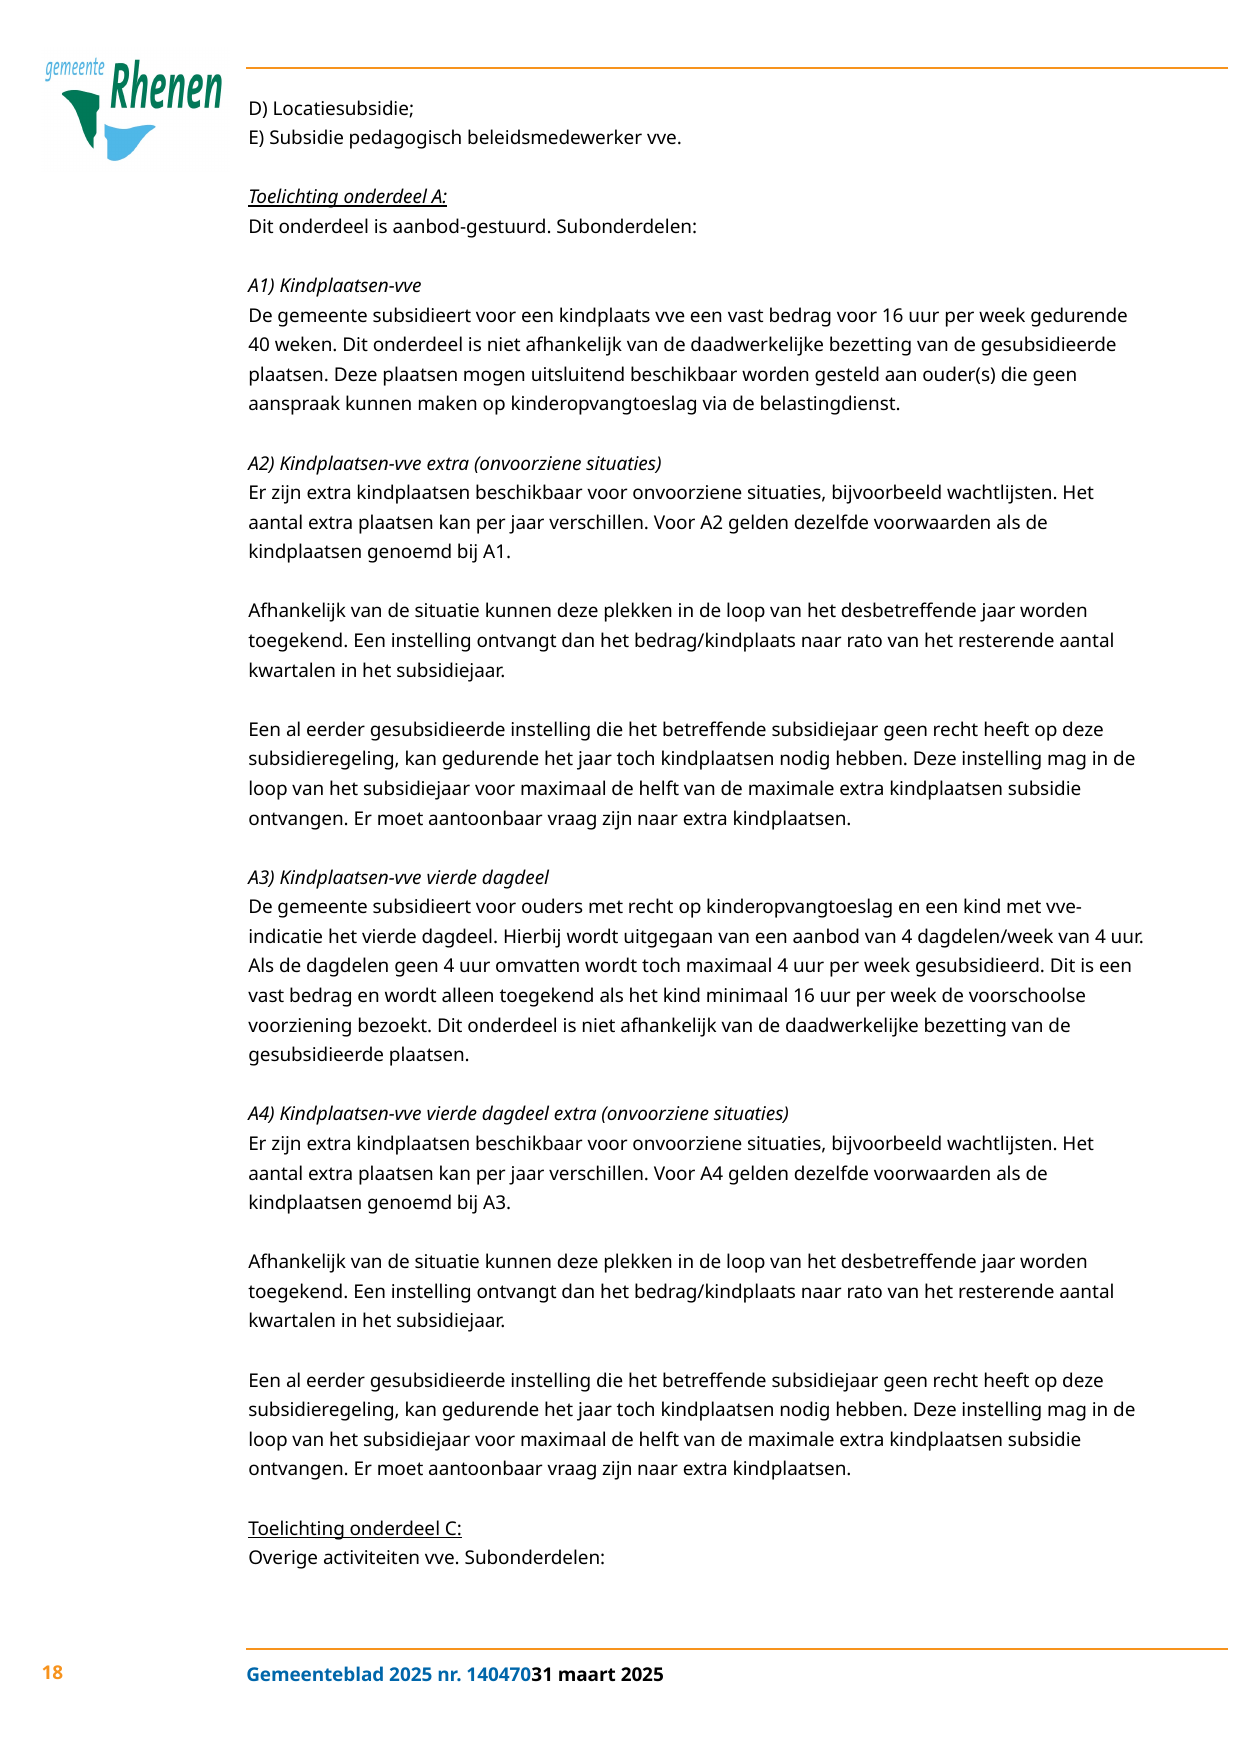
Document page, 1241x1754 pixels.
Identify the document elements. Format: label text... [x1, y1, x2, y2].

text Afhankelijk van de situatie kunnen deze plekken in de loop van het desbetreffende jaar worden toegekend. Een instelling ontvangt dan het bedrag/kindplaats naar rato van het resterende aantal kwartalen in het subsidiejaar. [248, 1248, 1152, 1333]
text A2) Kindplaatsen-vve extra (onvoorziene situaties) [248, 450, 1152, 476]
text De gemeente subsidieert voor ouders met recht op kinderopvangtoeslag en een kind met vve-indicatie het vierde dagdeel. Hierbij wordt uitgegaan van een aanbod van 4 dagdelen/week van 4 uur. Als de dagdelen geen 4 uur omvatten wordt toch maximaal 4 uur per week gesubsidieerd. Dit is een vast bedrag en wordt alleen toegekend als het kind minimaal 16 uur per week de voorschoolse voorziening bezoekt. Dit onderdeel is niet afhankelijk van de daadwerkelijke bezetting van de gesubsidieerde plaatsen. [248, 893, 1152, 1067]
picture [41, 47, 231, 172]
text Er zijn extra kindplaatsen beschikbaar voor onvoorziene situaties, bijvoorbeeld wachtlijsten. Het aantal extra plaatsen kan per jaar verschillen. Voor A4 gelden dezelfde voorwaarden als de kindplaatsen genoemd bij A3. [248, 1130, 1152, 1215]
text A3) Kindplaatsen-vve vierde dagdeel [248, 864, 1152, 890]
text E) Subsidie pedagogisch beleidsmedewerker vve. [248, 124, 1152, 150]
text Een al eerder gesubsidieerde instelling die het betreffende subsidiejaar geen recht heeft op deze subsidieregeling, kan gedurende het jaar toch kindplaatsen nodig hebben. Deze instelling mag in de loop van het subsidiejaar voor maximaal de helft van de maximale extra kindplaatsen subsidie ontvangen. Er moet aantoonbaar vraag zijn naar extra kindplaatsen. [248, 716, 1152, 831]
text Toelichting onderdeel A: [248, 183, 1152, 209]
text D) Locatiesubsidie; [248, 95, 1152, 121]
text De gemeente subsidieert voor een kindplaats vve een vast bedrag voor 16 uur per week gedurende 40 weken. Dit onderdeel is niet afhankelijk van de daadwerkelijke bezetting van de gesubsidieerde plaatsen. Deze plaatsen mogen uitsluitend beschikbaar worden gesteld aan ouder(s) die geen aanspraak kunnen maken op kinderopvangtoeslag via de belastingdienst. [248, 302, 1152, 416]
text Afhankelijk van de situatie kunnen deze plekken in de loop van het desbetreffende jaar worden toegekend. Een instelling ontvangt dan het bedrag/kindplaats naar rato van het resterende aantal kwartalen in het subsidiejaar. [248, 598, 1152, 683]
text Een al eerder gesubsidieerde instelling die het betreffende subsidiejaar geen recht heeft op deze subsidieregeling, kan gedurende het jaar toch kindplaatsen nodig hebben. Deze instelling mag in de loop van het subsidiejaar voor maximaal de helft van de maximale extra kindplaatsen subsidie ontvangen. Er moet aantoonbaar vraag zijn naar extra kindplaatsen. [248, 1367, 1152, 1481]
text Er zijn extra kindplaatsen beschikbaar voor onvoorziene situaties, bijvoorbeeld wachtlijsten. Het aantal extra plaatsen kan per jaar verschillen. Voor A2 gelden dezelfde voorwaarden als de kindplaatsen genoemd bij A1. [248, 479, 1152, 564]
text A4) Kindplaatsen-vve vierde dagdeel extra (onvoorziene situaties) [248, 1101, 1152, 1126]
text Overige activiteiten vve. Subonderdelen: [248, 1544, 1152, 1570]
text A1) Kindplaatsen-vve [248, 272, 1152, 298]
text Toelichting onderdeel C: [248, 1515, 1152, 1541]
text Dit onderdeel is aanbod-gestuurd. Subonderdelen: [248, 213, 1152, 239]
